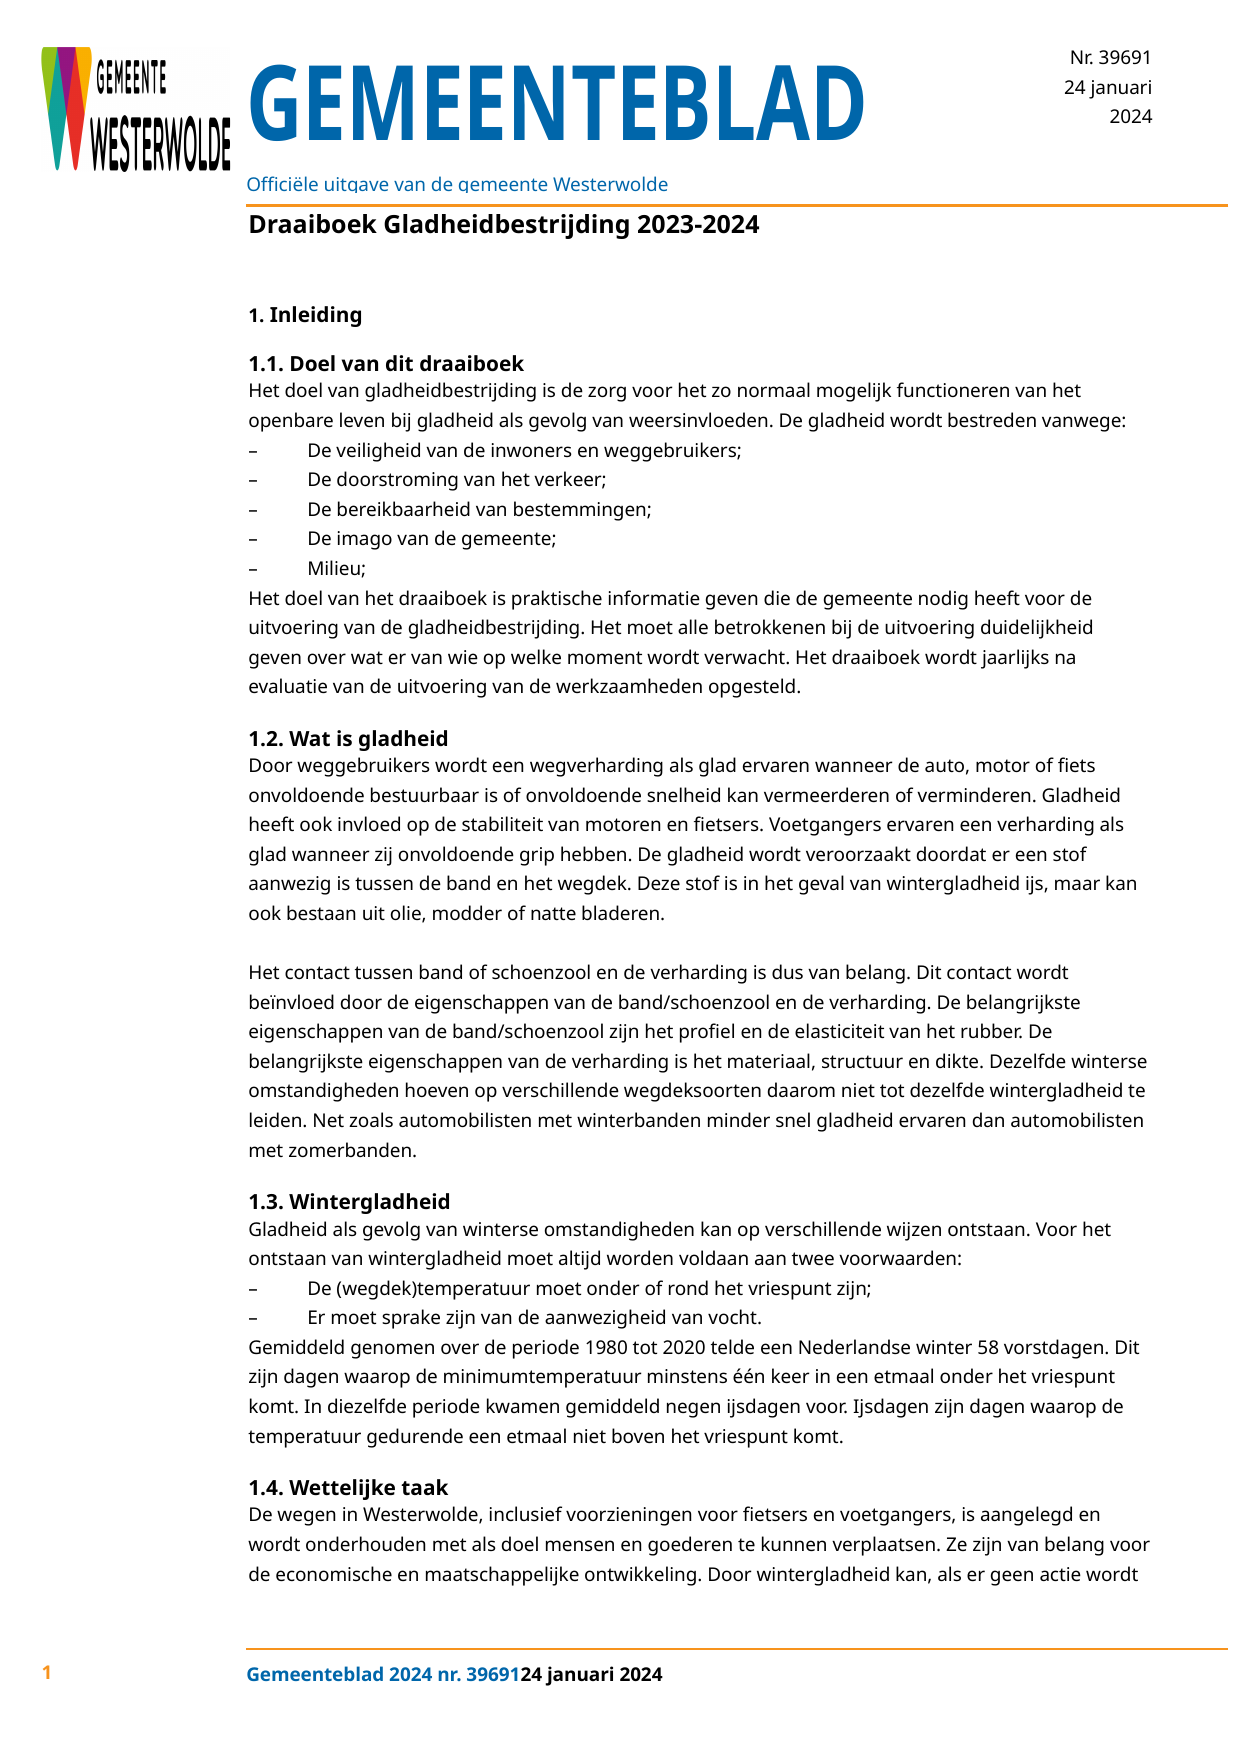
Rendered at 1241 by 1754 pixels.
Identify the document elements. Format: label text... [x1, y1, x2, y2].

list Milieu; [248, 555, 1152, 581]
text 1.2. Wat is gladheid [248, 724, 1152, 752]
text Gladheid als gevolg van winterse omstandigheden kan op verschillende wijzen ontstaan. Voor het ontstaan van wintergladheid moet altijd worden voldaan aan twee voorwaarden: [248, 1216, 1152, 1271]
list De veiligheid van de inwoners en weggebruikers; [248, 437, 1152, 462]
list De (wegdek)temperatuur moet onder of rond het vriespunt zijn; [248, 1275, 1152, 1301]
text 1. Inleiding [248, 300, 1152, 328]
text Het contact tussen band of schoenzool en de verharding is dus van belang. Dit contact wordt beïnvloed door de eigenschappen van de band/schoenzool en de verharding. De belangrijkste eigenschappen van de band/schoenzool zijn het profiel en de elasticiteit van het rubber. De belangrijkste eigenschappen van de verharding is het materiaal, structuur en dikte. Dezelfde winterse omstandigheden hoeven op verschillende wegdeksoorten daarom niet tot dezelfde wintergladheid te leiden. Net zoals automobilisten met winterbanden minder snel gladheid ervaren dan automobilisten met zomerbanden. [248, 959, 1152, 1163]
text 1.1. Doel van dit draaiboek [248, 349, 1152, 378]
text De wegen in Westerwolde, inclusief voorzieningen voor fietsers en voetgangers, is aangelegd en wordt onderhouden met als doel mensen en goederen te kunnen verplaatsen. Ze zijn van belang voor de economische en maatschappelijke ontwikkeling. Door wintergladheid kan, als er geen actie wordt [248, 1502, 1152, 1587]
text Het doel van het draaiboek is praktische informatie geven die de gemeente nodig heeft voor de uitvoering van de gladheidbestrijding. Het moet alle betrokkenen bij de uitvoering duidelijkheid geven over wat er van wie op welke moment wordt verwacht. Het draaiboek wordt jaarlijks na evaluatie van de uitvoering van de werkzaamheden opgesteld. [248, 585, 1152, 699]
text Gemiddeld genomen over de periode 1980 tot 2020 telde een Nederlandse winter 58 vorstdagen. Dit zijn dagen waarop de minimumtemperatuur minstens één keer in een etmaal onder het vriespunt komt. In diezelfde periode kwamen gemiddeld negen ijsdagen voor. Ijsdagen zijn dagen waarop de temperatuur gedurende een etmaal niet boven het vriespunt komt. [248, 1334, 1152, 1448]
list De bereikbaarheid van bestemmingen; [248, 496, 1152, 522]
text 1.4. Wettelijke taak [248, 1473, 1152, 1502]
text Draaiboek Gladheidbestrijding 2023-2024 [248, 207, 1152, 241]
list Er moet sprake zijn van de aanwezigheid van vocht. [248, 1304, 1152, 1330]
picture [41, 47, 231, 172]
text Door weggebruikers wordt een wegverharding als glad ervaren wanneer de auto, motor of fiets onvoldoende bestuurbaar is of onvoldoende snelheid kan vermeerderen of verminderen. Gladheid heeft ook invloed op de stabiliteit van motoren en fietsers. Voetgangers ervaren een verharding als glad wanneer zij onvoldoende grip hebben. De gladheid wordt veroorzaakt doordat er een stof aanwezig is tussen de band en het wegdek. Deze stof is in het geval van wintergladheid ijs, maar kan ook bestaan uit olie, modder of natte bladeren. [248, 752, 1152, 926]
list De doorstroming van het verkeer; [248, 466, 1152, 492]
text Het doel van gladheidbestrijding is de zorg voor het zo normaal mogelijk functioneren van het openbare leven bij gladheid als gevolg van weersinvloeden. De gladheid wordt bestreden vanwege: [248, 378, 1152, 433]
text 1.3. Wintergladheid [248, 1187, 1152, 1216]
list De imago van de gemeente; [248, 526, 1152, 551]
